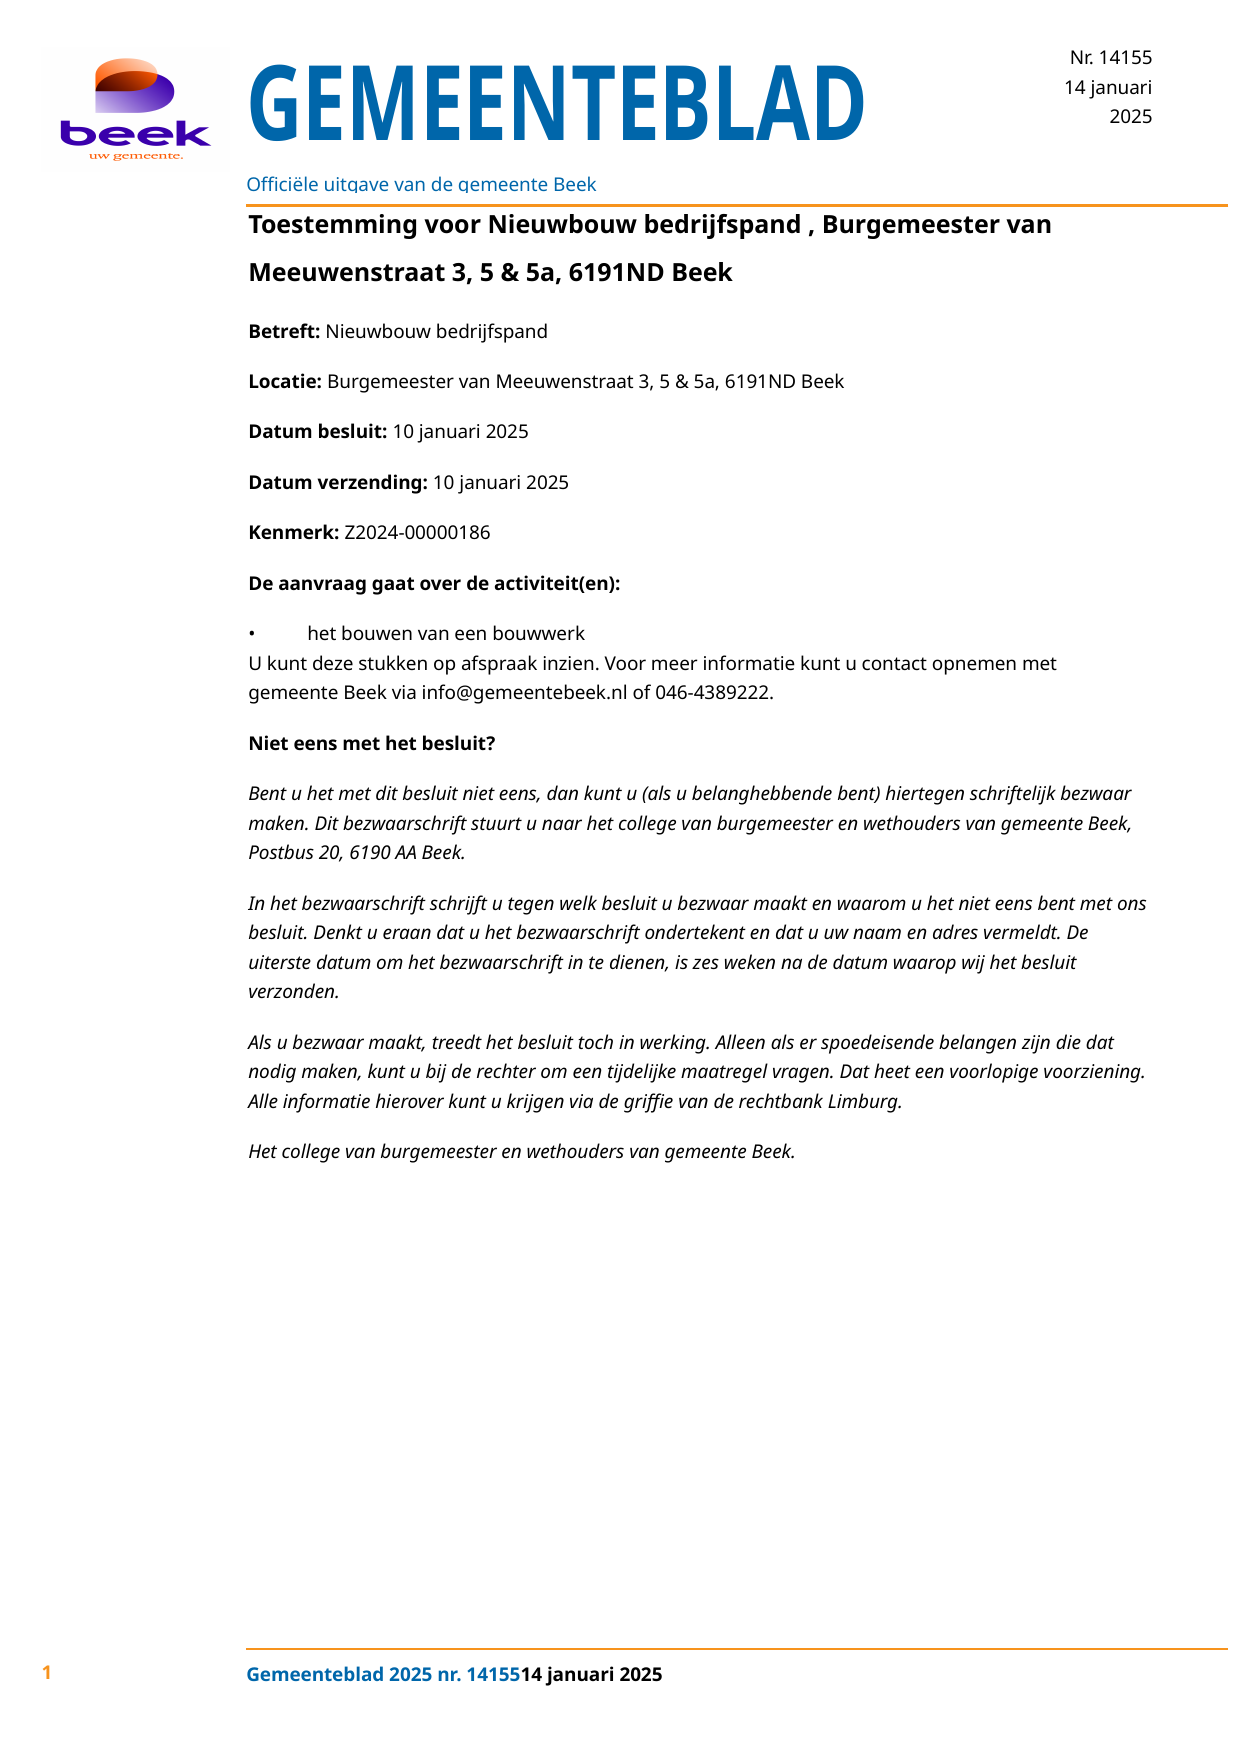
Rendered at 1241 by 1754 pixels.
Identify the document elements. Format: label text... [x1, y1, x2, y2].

text Toestemming voor Nieuwbouw bedrijfspand , Burgemeester van Meeuwenstraat 3, 5 & 5a, 6191ND Beek [248, 207, 1152, 288]
text In het bezwaarschrift schrijft u tegen welk besluit u bezwaar maakt en waarom u het niet eens bent met ons besluit. Denkt u eraan dat u het bezwaarschrift ondertekent en dat u uw naam en adres vermeldt. De uiterste datum om het bezwaarschrift in te dienen, is zes weken na de datum waarop wij het besluit verzonden. [248, 890, 1152, 1004]
text Bent u het met dit besluit niet eens, dan kunt u (als u belanghebbende bent) hiertegen schriftelijk bezwaar maken. Dit bezwaarschrift stuurt u naar het college van burgemeester en wethouders van gemeente Beek, Postbus 20, 6190 AA Beek. [248, 780, 1152, 865]
text Datum verzending: 10 januari 2025 [248, 469, 1152, 495]
text Niet eens met het besluit? [248, 730, 1152, 756]
text Locatie: Burgemeester van Meeuwenstraat 3, 5 & 5a, 6191ND Beek [248, 368, 1152, 394]
text Als u bezwaar maakt, treedt het besluit toch in werking. Alleen als er spoedeisende belangen zijn die dat nodig maken, kunt u bij de rechter om een tijdelijke maatregel vragen. Dat heet een voorlopige voorziening. Alle informatie hierover kunt u krijgen via de griffie van de rechtbank Limburg. [248, 1029, 1152, 1114]
text Kenmerk: Z2024-00000186 [248, 519, 1152, 545]
text U kunt deze stukken op afspraak inzien. Voor meer informatie kunt u contact opnemen met gemeente Beek via info@gemeentebeek.nl of 046-4389222. [248, 650, 1152, 705]
picture [41, 47, 231, 172]
text De aanvraag gaat over de activiteit(en): [248, 570, 1152, 596]
text Het college van burgemeester en wethouders van gemeente Beek. [248, 1139, 1152, 1164]
text Datum besluit: 10 januari 2025 [248, 419, 1152, 444]
list het bouwen van een bouwwerk [248, 620, 1152, 646]
text Betreft: Nieuwbouw bedrijfspand [248, 318, 1152, 344]
